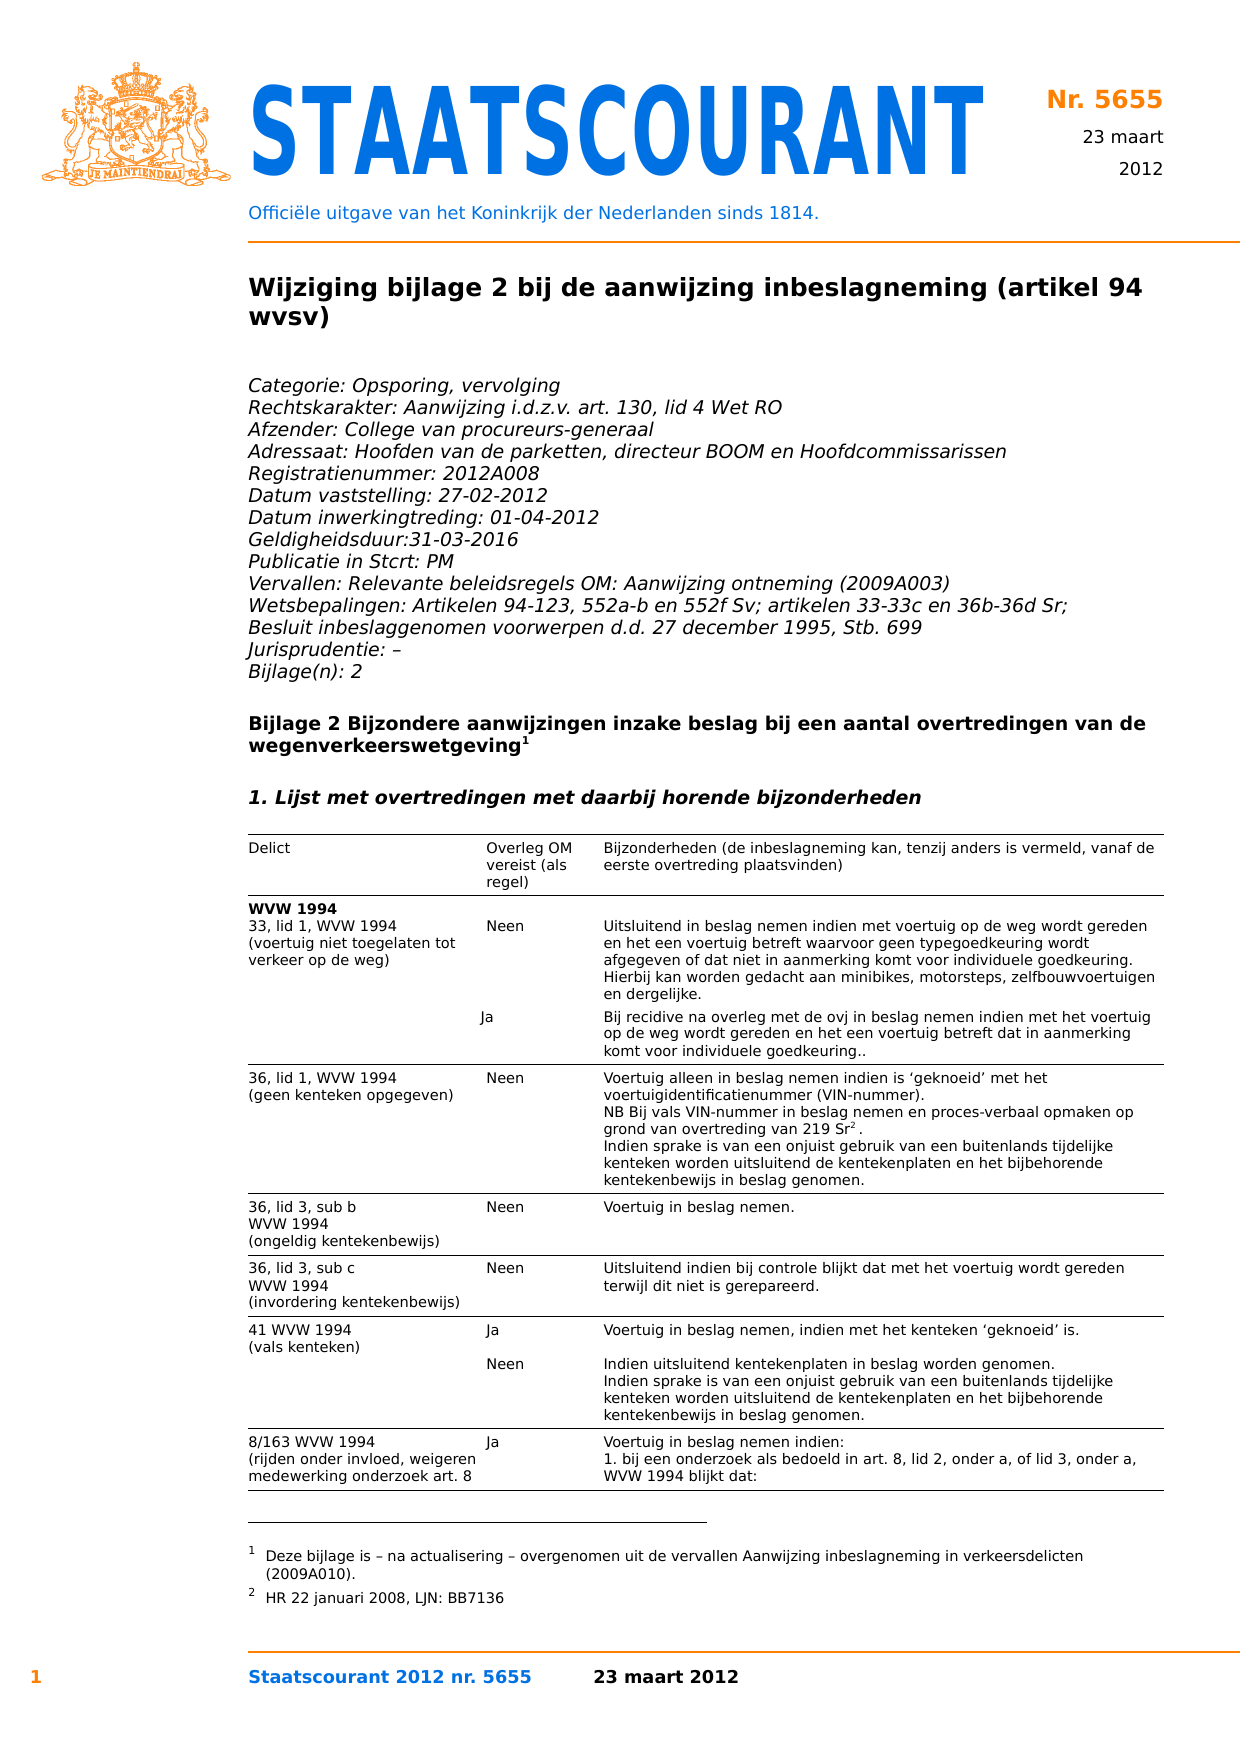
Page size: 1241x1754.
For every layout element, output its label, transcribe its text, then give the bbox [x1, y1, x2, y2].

table_cell Neen [480, 1256, 597, 1316]
picture [41, 62, 231, 186]
table_cell Bij recidive na overleg met de ovj in beslag nemen indien met het voertuig op de weg wordt gereden en het een voertuig betreft dat in aanmerking komt voor individuele goedkeuring.. [598, 1008, 1163, 1064]
table_cell Ja [480, 1429, 597, 1490]
text Adressaat: Hoofden van de parketten, directeur BOOM en Hoofdcommissarissen [248, 441, 1163, 463]
table_cell Voertuig alleen in beslag nemen indien is ‘geknoeid’ met het voertuigidentificatienummer (VIN-nummer). NB Bij vals VIN-nummer in beslag nemen en proces-verbaal opmaken op grond van overtreding van 219 Sr. Indien sprake is van een onjuist gebruik van een buitenlands tijdelijke kenteken worden uitsluitend de kentekenplaten en het bijbehorende kentekenbewijs in beslag genomen. [598, 1065, 1163, 1193]
table_cell 23 maart [998, 121, 1240, 153]
table_cell Uitsluitend indien bij controle blijkt dat met het voertuig wordt gereden terwijl dit niet is gerepareerd. [598, 1256, 1163, 1316]
text Deze bijlage is – na actualisering – overgenomen uit de vervallen Aanwijzing inbeslagneming in verkeersdelicten (2009A010). [248, 1544, 1163, 1583]
table_cell 36, lid 3, sub b WVW 1994 (ongeldig kentekenbewijs) [248, 1194, 480, 1255]
table_cell Ja [480, 1317, 597, 1356]
table_header STAATSCOURANT [248, 62, 998, 203]
subtitle Wijziging bijlage 2 bij de aanwijzing inbeslagneming (artikel 94 wvsv) [248, 273, 1163, 331]
table_header Overleg OM vereist (als regel) [480, 835, 597, 895]
text Jurisprudentie: – [248, 639, 1163, 661]
table_cell Officiële uitgave van het Koninkrijk der Nederlanden sinds 1814. [248, 203, 1240, 241]
table_cell Voertuig in beslag nemen, indien met het kenteken ‘geknoeid’ is. [598, 1317, 1163, 1356]
table_cell Uitsluitend in beslag nemen indien met voertuig op de weg wordt gereden en het een voertuig betreft waarvoor geen typegoedkeuring wordt afgegeven of dat niet in aanmerking komt voor individuele goedkeuring. Hierbij kan worden gedacht aan minibikes, motorsteps, zelfbouwvoertuigen en dergelijke. [598, 918, 1163, 1007]
text Rechtskarakter: Aanwijzing i.d.z.v. art. 130, lid 4 Wet RO [248, 397, 1163, 419]
table_cell Neen [480, 1356, 597, 1428]
text Besluit inbeslaggenomen voorwerpen d.d. 27 december 1995, Stb. 699 [248, 617, 1163, 639]
table_header Bijzonderheden (de inbeslagneming kan, tenzij anders is vermeld, vanaf de eerste overtreding plaatsvinden) [598, 835, 1163, 895]
table_cell Voertuig in beslag nemen indien: 1. bij een onderzoek als bedoeld in art. 8, lid 2, onder a, of lid 3, onder a, WVW 1994 blijkt dat: [598, 1429, 1163, 1490]
table_cell WVW 1994 [248, 896, 480, 918]
table_cell 36, lid 1, WVW 1994 (geen kenteken opgegeven) [248, 1065, 480, 1193]
text Registratienummer: 2012A008 [248, 463, 1163, 485]
table_cell Indien uitsluitend kentekenplaten in beslag worden genomen. Indien sprake is van een onjuist gebruik van een buitenlands tijdelijke kenteken worden uitsluitend de kentekenplaten en het bijbehorende kentekenbewijs in beslag genomen. [598, 1356, 1163, 1428]
table_header Delict [248, 835, 480, 895]
text Datum vaststelling: 27-02-2012 [248, 485, 1163, 507]
table_cell [598, 896, 1163, 918]
table_cell [480, 896, 597, 918]
text Geldigheidsduur:31-03-2016 [248, 529, 1163, 551]
text Bijlage(n): 2 [248, 661, 1163, 683]
text Datum inwerkingtreding: 01-04-2012 [248, 507, 1163, 529]
table_cell 8/163 WVW 1994 (rijden onder invloed, weigeren medewerking onderzoek art. 8 [248, 1429, 480, 1490]
text Publicatie in Stcrt: PM [248, 551, 1163, 573]
subtitle 1. Lijst met overtredingen met daarbij horende bijzonderheden [248, 787, 1163, 809]
table_cell Neen [480, 918, 597, 1007]
table_cell 2012 [998, 153, 1240, 203]
table_cell Ja [480, 1008, 597, 1064]
text Vervallen: Relevante beleidsregels OM: Aanwijzing ontneming (2009A003) [248, 573, 1163, 595]
table_cell 33, lid 1, WVW 1994 (voertuig niet toegelaten tot verkeer op de weg) [248, 918, 480, 1064]
table_header [25, 62, 248, 241]
table_header Nr. 5655 [998, 62, 1240, 121]
table_cell [248, 1356, 480, 1428]
subtitle Bijlage 2 Bijzondere aanwijzingen inzake beslag bij een aantal overtredingen van de wegenverkeerswetgeving [248, 713, 1163, 757]
text Wetsbepalingen: Artikelen 94-123, 552a-b en 552f Sv; artikelen 33-33c en 36b-36d Sr; [248, 595, 1163, 617]
table_cell Neen [480, 1065, 597, 1193]
table_cell Neen [480, 1194, 597, 1255]
table_cell 41 WVW 1994 (vals kenteken) [248, 1317, 480, 1356]
table_cell Voertuig in beslag nemen. [598, 1194, 1163, 1255]
text Categorie: Opsporing, vervolging [248, 375, 1163, 397]
text Afzender: College van procureurs-generaal [248, 419, 1163, 441]
table_cell 36, lid 3, sub c WVW 1994 (invordering kentekenbewijs) [248, 1256, 480, 1316]
